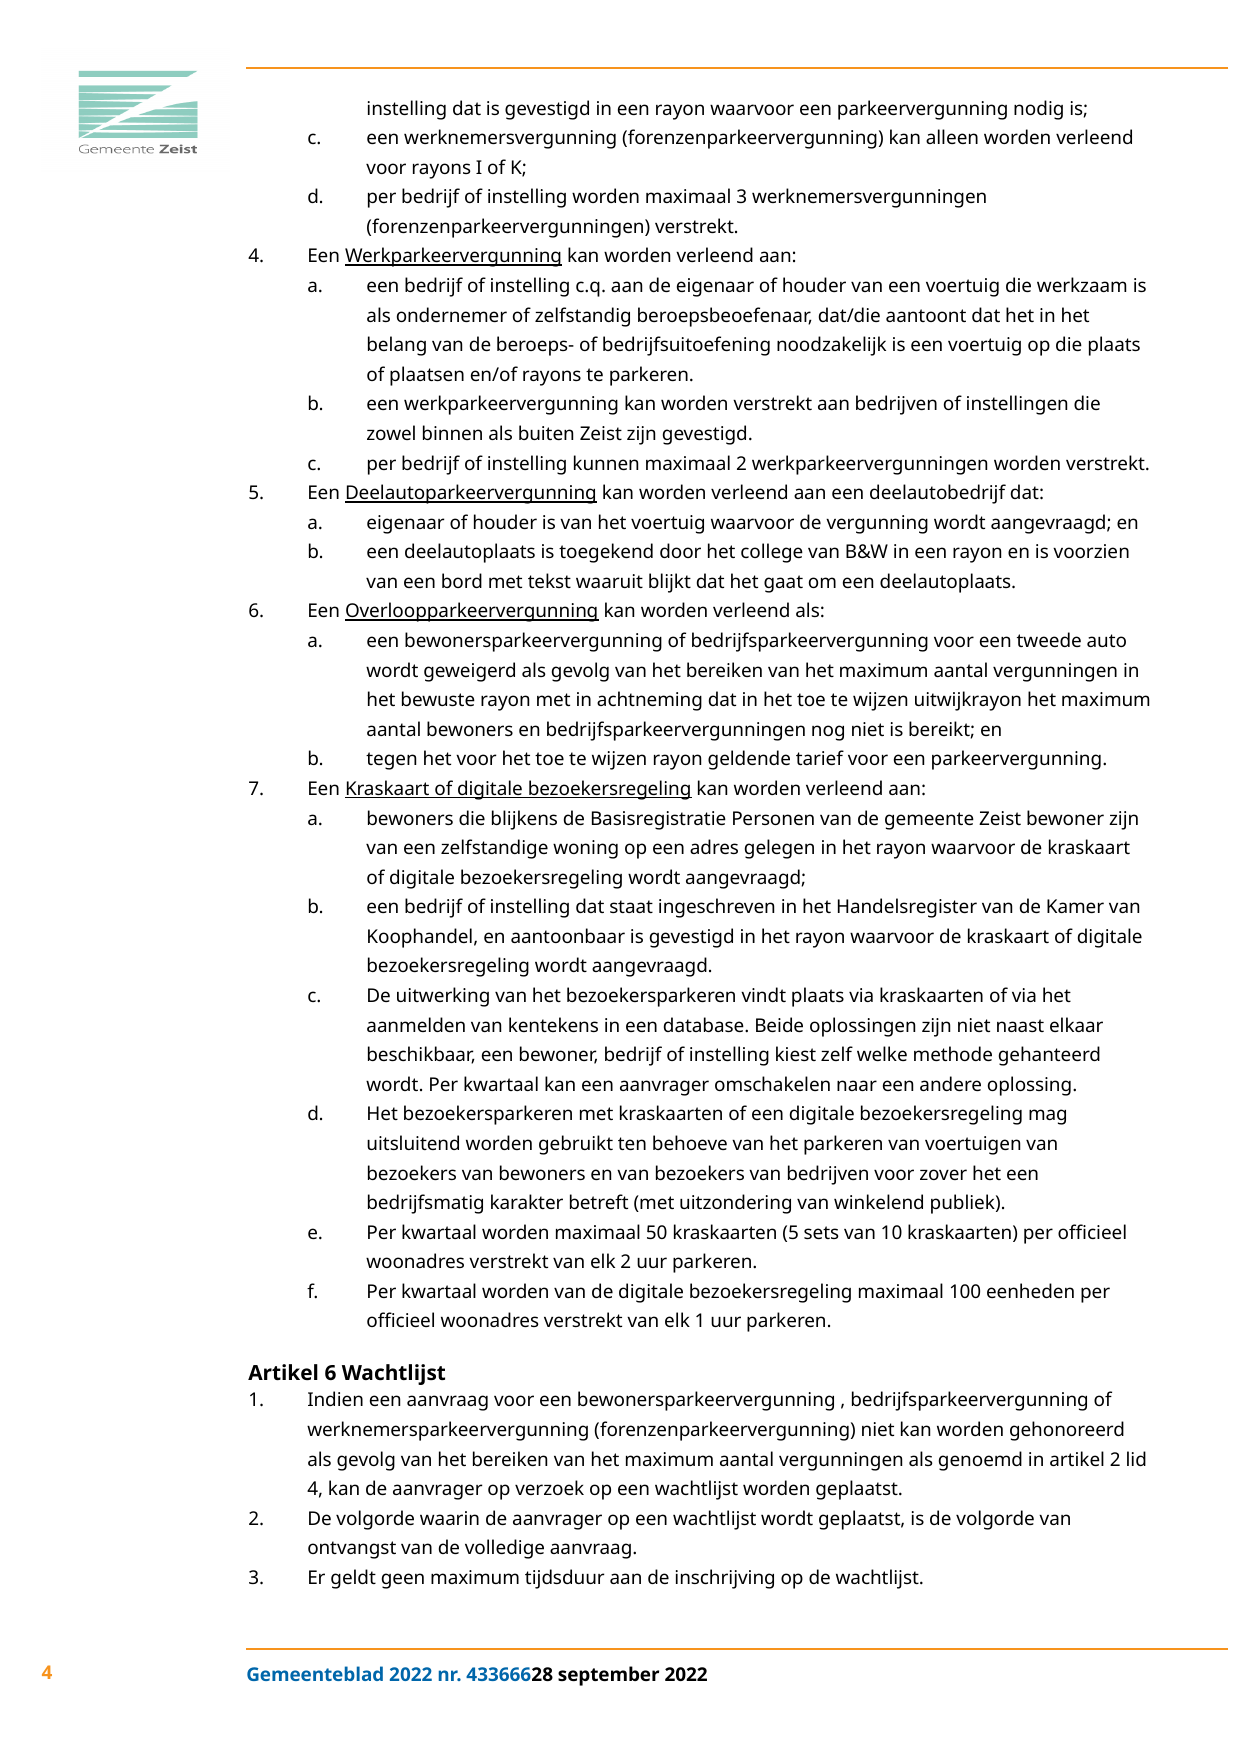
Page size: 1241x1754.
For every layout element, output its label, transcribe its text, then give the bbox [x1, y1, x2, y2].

list tegen het voor het toe te wijzen rayon geldende tarief voor een parkeervergunning. [307, 746, 1152, 771]
list Een Kraskaart of digitale bezoekersregeling kan worden verleend aan: [248, 775, 1152, 801]
list eigenaar of houder is van het voertuig waarvoor de vergunning wordt aangevraagd; en [307, 509, 1152, 535]
list een werkparkeervergunning kan worden verstrekt aan bedrijven of instellingen die zowel binnen als buiten Zeist zijn gevestigd. [307, 391, 1152, 446]
list per bedrijf of instelling kunnen maximaal 2 werkparkeervergunningen worden verstrekt. [307, 450, 1152, 476]
list een werknemersvergunning (forenzenparkeervergunning) kan alleen worden verleend voor rayons I of K; [307, 124, 1152, 180]
list Een Deelautoparkeervergunning kan worden verleend aan een deelautobedrijf dat: [248, 479, 1152, 505]
list een bewonersparkeervergunning of bedrijfsparkeervergunning voor een tweede auto wordt geweigerd als gevolg van het bereiken van het maximum aantal vergunningen in het bewuste rayon met in achtneming dat in het toe te wijzen uitwijkrayon het maximum aantal bewoners en bedrijfsparkeervergunningen nog niet is bereikt; en [307, 627, 1152, 742]
list Per kwartaal worden maximaal 50 kraskaarten (5 sets van 10 kraskaarten) per officieel woonadres verstrekt van elk 2 uur parkeren. [307, 1219, 1152, 1274]
list een deelautoplaats is toegekend door het college van B&W in een rayon en is voorzien van een bord met tekst waaruit blijkt dat het gaat om een deelautoplaats. [307, 538, 1152, 594]
list De volgorde waarin de aanvrager op een wachtlijst wordt geplaatst, is de volgorde van ontvangst van de volledige aanvraag. [248, 1505, 1152, 1560]
list per bedrijf of instelling worden maximaal 3 werknemersvergunningen (forenzenparkeervergunningen) verstrekt. [307, 183, 1152, 239]
text Artikel 6 Wachtlijst [248, 1358, 1152, 1387]
list Een Werkparkeervergunning kan worden verleend aan: [248, 243, 1152, 268]
list bewoners die blijkens de Basisregistratie Personen van de gemeente Zeist bewoner zijn van een zelfstandige woning op een adres gelegen in het rayon waarvoor de kraskaart of digitale bezoekersregeling wordt aangevraagd; [307, 805, 1152, 890]
list Een Overloopparkeervergunning kan worden verleend als: [248, 598, 1152, 623]
list Er geldt geen maximum tijdsduur aan de inschrijving op de wachtlijst. [248, 1564, 1152, 1590]
list Per kwartaal worden van de digitale bezoekersregeling maximaal 100 eenheden per officieel woonadres verstrekt van elk 1 uur parkeren. [307, 1278, 1152, 1333]
list Het bezoekersparkeren met kraskaarten of een digitale bezoekersregeling mag uitsluitend worden gebruikt ten behoeve van het parkeren van voertuigen van bezoekers van bewoners en van bezoekers van bedrijven voor zover het een bedrijfsmatig karakter betreft (met uitzondering van winkelend publiek). [307, 1101, 1152, 1215]
picture [41, 47, 231, 172]
list De uitwerking van het bezoekersparkeren vindt plaats via kraskaarten of via het aanmelden van kentekens in een database. Beide oplossingen zijn niet naast elkaar beschikbaar, een bewoner, bedrijf of instelling kiest zelf welke methode gehanteerd wordt. Per kwartaal kan een aanvrager omschakelen naar een andere oplossing. [307, 982, 1152, 1097]
list een bedrijf of instelling c.q. aan de eigenaar of houder van een voertuig die werkzaam is als ondernemer of zelfstandig beroepsbeoefenaar, dat/die aantoont dat het in het belang van de beroeps- of bedrijfsuitoefening noodzakelijk is een voertuig op die plaats of plaatsen en/of rayons te parkeren. [307, 272, 1152, 387]
list Indien een aanvraag voor een bewonersparkeervergunning , bedrijfsparkeervergunning of werknemersparkeervergunning (forenzenparkeervergunning) niet kan worden gehonoreerd als gevolg van het bereiken van het maximum aantal vergunningen als genoemd in artikel 2 lid 4, kan de aanvrager op verzoek op een wachtlijst worden geplaatst. [248, 1387, 1152, 1501]
list een bedrijf of instelling dat staat ingeschreven in het Handelsregister van de Kamer van Koophandel, en aantoonbaar is gevestigd in het rayon waarvoor de kraskaart of digitale bezoekersregeling wordt aangevraagd. [307, 893, 1152, 978]
list instelling dat is gevestigd in een rayon waarvoor een parkeervergunning nodig is; [307, 95, 1152, 121]
